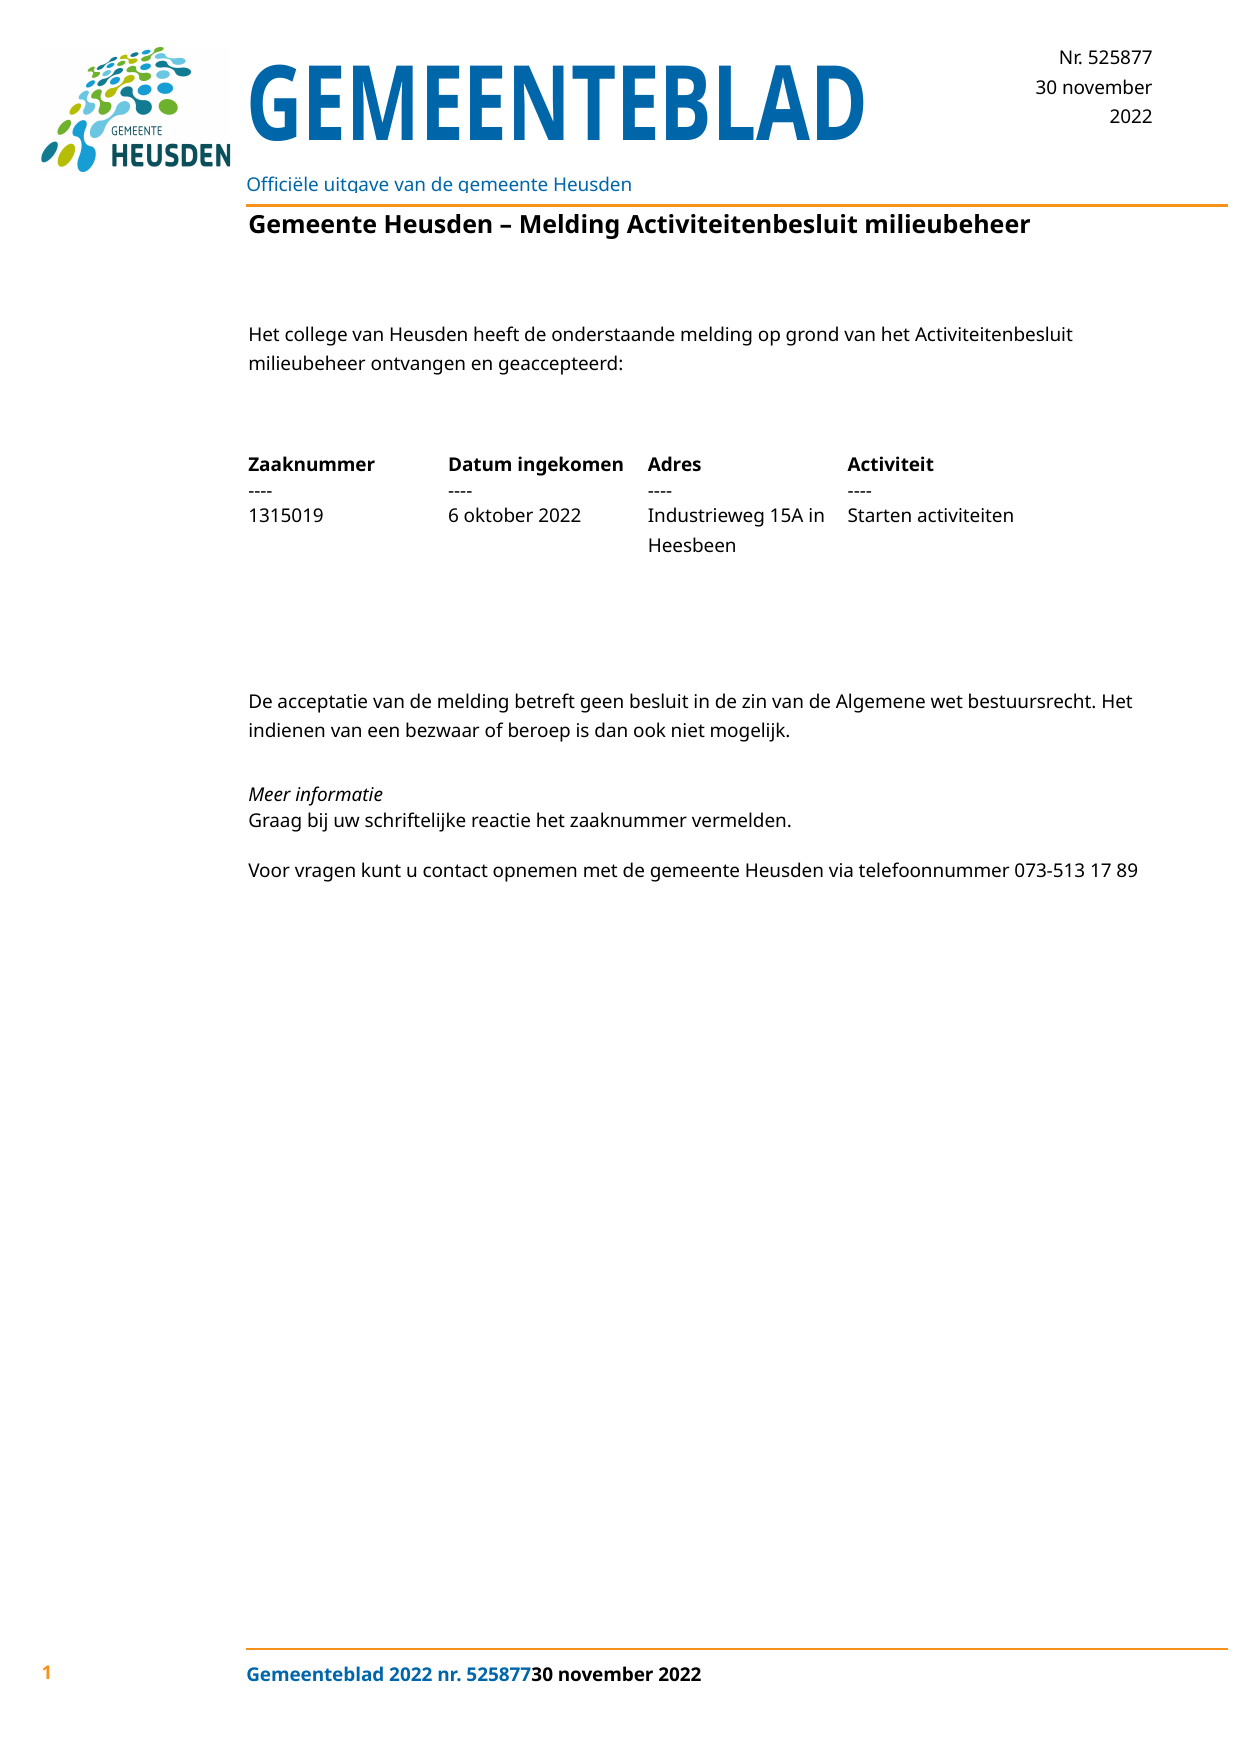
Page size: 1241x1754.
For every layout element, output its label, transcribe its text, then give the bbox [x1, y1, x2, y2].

picture [41, 47, 231, 172]
table_cell [448, 558, 648, 584]
text Voor vragen kunt u contact opnemen met de gemeente Heusden via telefoonnummer 073-513 17 89 [248, 857, 1152, 883]
text De acceptatie van de melding betreft geen besluit in de zin van de Algemene wet bestuursrecht. Het indienen van een bezwaar of beroep is dan ook niet mogelijk. [248, 688, 1152, 743]
text Meer informatie [248, 781, 1152, 807]
text Het college van Heusden heeft de onderstaande melding op grond van het Activiteitenbesluit milieubeheer ontvangen en geaccepteerd: [248, 321, 1152, 376]
table_cell ---- [848, 477, 1152, 503]
table_cell [248, 558, 448, 584]
table_cell ---- [648, 477, 847, 503]
table_cell 1315019 [248, 503, 448, 558]
table_header Activiteit [848, 451, 1152, 477]
table_cell ---- [248, 477, 448, 503]
text Gemeente Heusden – Melding Activiteitenbesluit milieubeheer [248, 207, 1152, 241]
table_cell [648, 558, 847, 584]
table_cell [848, 558, 1152, 584]
table_cell Industrieweg 15A in Heesbeen [648, 503, 847, 558]
table_cell ---- [448, 477, 648, 503]
table_header Zaaknummer [248, 451, 448, 477]
text Graag bij uw schriftelijke reactie het zaaknummer vermelden. [248, 807, 1152, 833]
table_header Adres [648, 451, 847, 477]
table_cell Starten activiteiten [848, 503, 1152, 558]
table_cell 6 oktober 2022 [448, 503, 648, 558]
table_header Datum ingekomen [448, 451, 648, 477]
